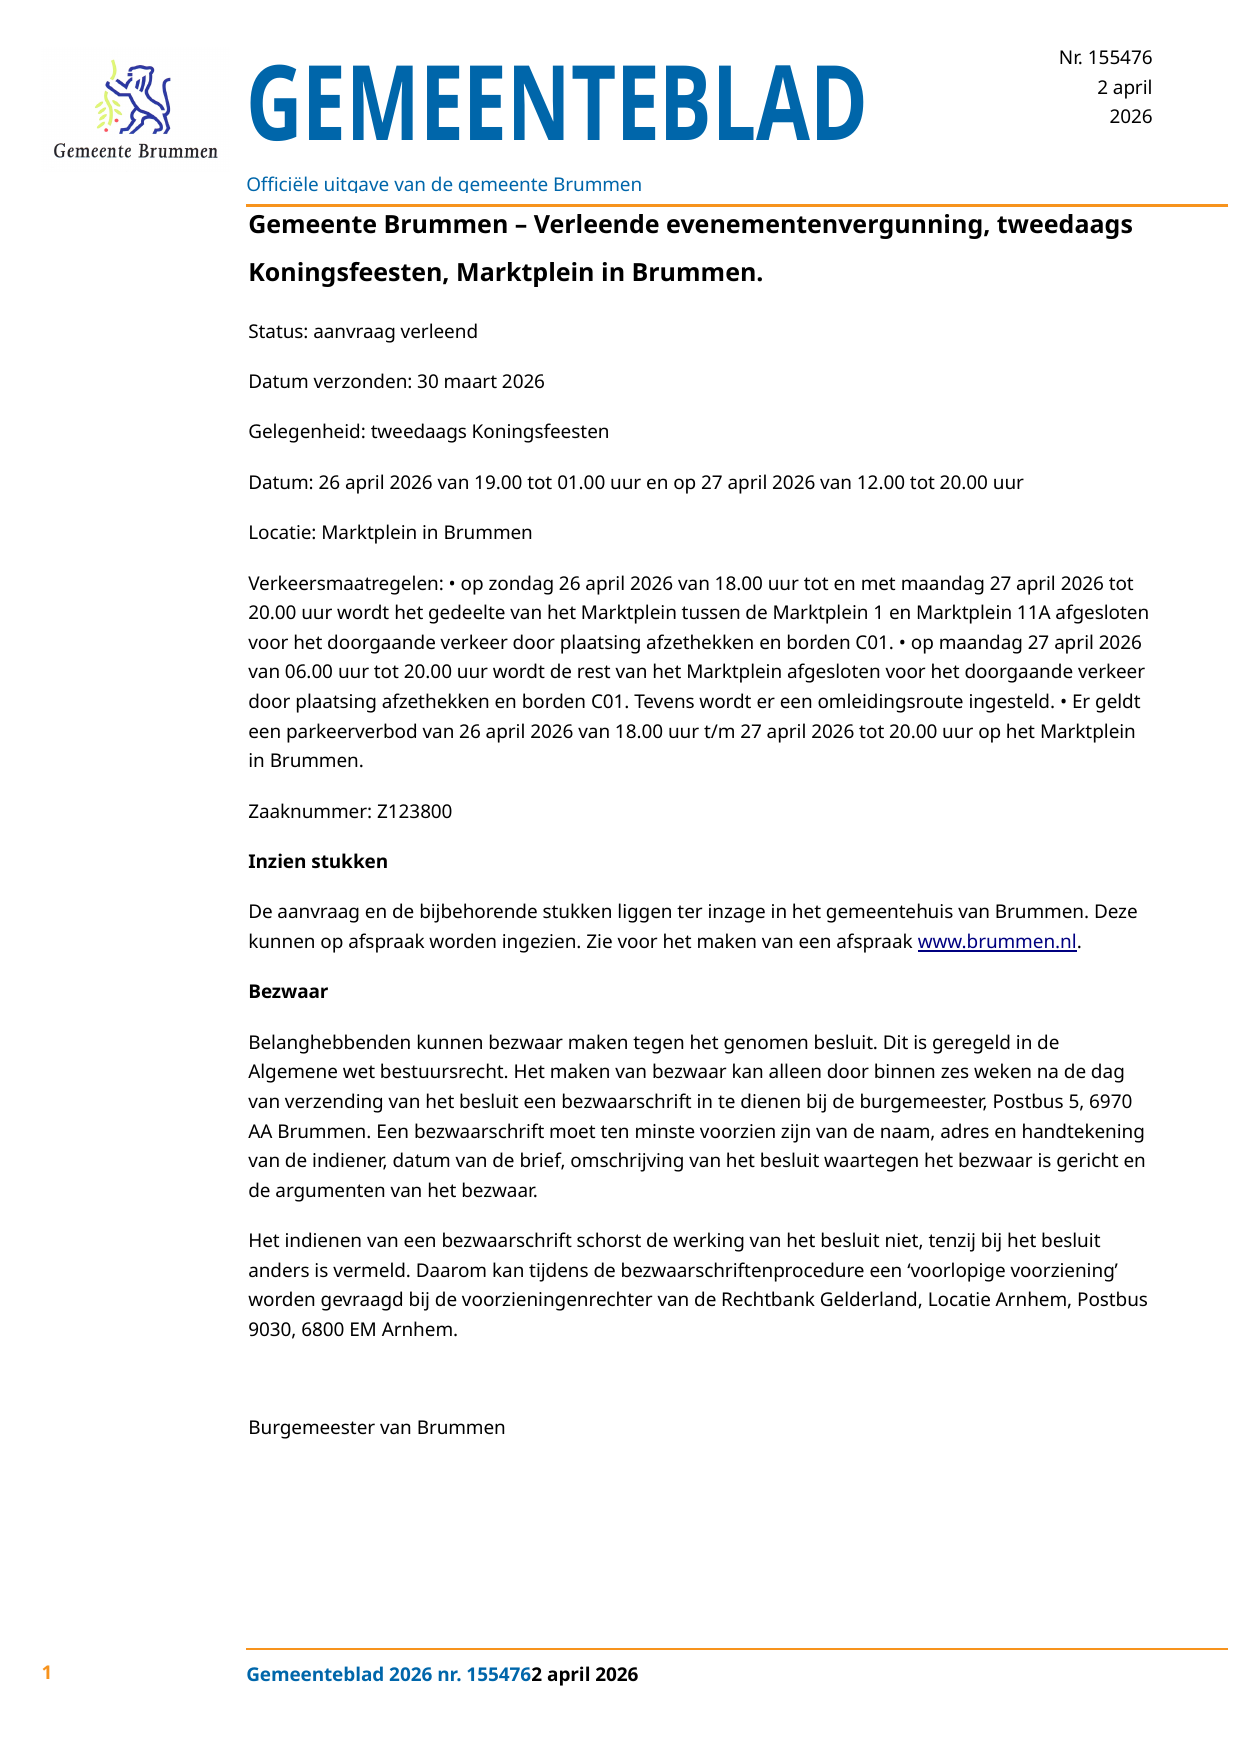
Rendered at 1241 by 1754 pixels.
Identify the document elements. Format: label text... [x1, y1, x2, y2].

text Datum: 26 april 2026 van 19.00 tot 01.00 uur en op 27 april 2026 van 12.00 tot 20.00 uur [248, 469, 1152, 495]
text Datum verzonden: 30 maart 2026 [248, 368, 1152, 394]
text Status: aanvraag verleend [248, 318, 1152, 344]
text Gelegenheid: tweedaags Koningsfeesten [248, 419, 1152, 444]
picture [41, 47, 231, 172]
text Het indienen van een bezwaarschrift schorst de werking van het besluit niet, tenzij bij het besluit anders is vermeld. Daarom kan tijdens de bezwaarschriftenprocedure een ‘voorlopige voorziening’ worden gevraagd bij de voorzieningenrechter van de Rechtbank Gelderland, Locatie Arnhem, Postbus 9030, 6800 EM Arnhem. [248, 1227, 1152, 1342]
text Zaaknummer: Z123800 [248, 798, 1152, 824]
text De aanvraag en de bijbehorende stukken liggen ter inzage in het gemeentehuis van Brummen. Deze kunnen op afspraak worden ingezien. Zie voor het maken van een afspraak www.brummen.nl. [248, 899, 1152, 954]
text Inzien stukken [248, 848, 1152, 874]
text Bezwaar [248, 979, 1152, 1004]
text Burgemeester van Brummen [248, 1414, 1152, 1440]
text Verkeersmaatregelen: • op zondag 26 april 2026 van 18.00 uur tot en met maandag 27 april 2026 tot 20.00 uur wordt het gedeelte van het Marktplein tussen de Marktplein 1 en Marktplein 11A afgesloten voor het doorgaande verkeer door plaatsing afzethekken en borden C01. • op maandag 27 april 2026 van 06.00 uur tot 20.00 uur wordt de rest van het Marktplein afgesloten voor het doorgaande verkeer door plaatsing afzethekken en borden C01. Tevens wordt er een omleidingsroute ingesteld. • Er geldt een parkeerverbod van 26 april 2026 van 18.00 uur t/m 27 april 2026 tot 20.00 uur op het Marktplein in Brummen. [248, 570, 1152, 773]
text Belanghebbenden kunnen bezwaar maken tegen het genomen besluit. Dit is geregeld in de Algemene wet bestuursrecht. Het maken van bezwaar kan alleen door binnen zes weken na de dag van verzending van het besluit een bezwaarschrift in te dienen bij de burgemeester, Postbus 5, 6970 AA Brummen. Een bezwaarschrift moet ten minste voorzien zijn van de naam, adres en handtekening van de indiener, datum van de brief, omschrijving van het besluit waartegen het bezwaar is gericht en de argumenten van het bezwaar. [248, 1029, 1152, 1203]
text Locatie: Marktplein in Brummen [248, 519, 1152, 545]
text Gemeente Brummen – Verleende evenementenvergunning, tweedaags Koningsfeesten, Marktplein in Brummen. [248, 207, 1152, 288]
